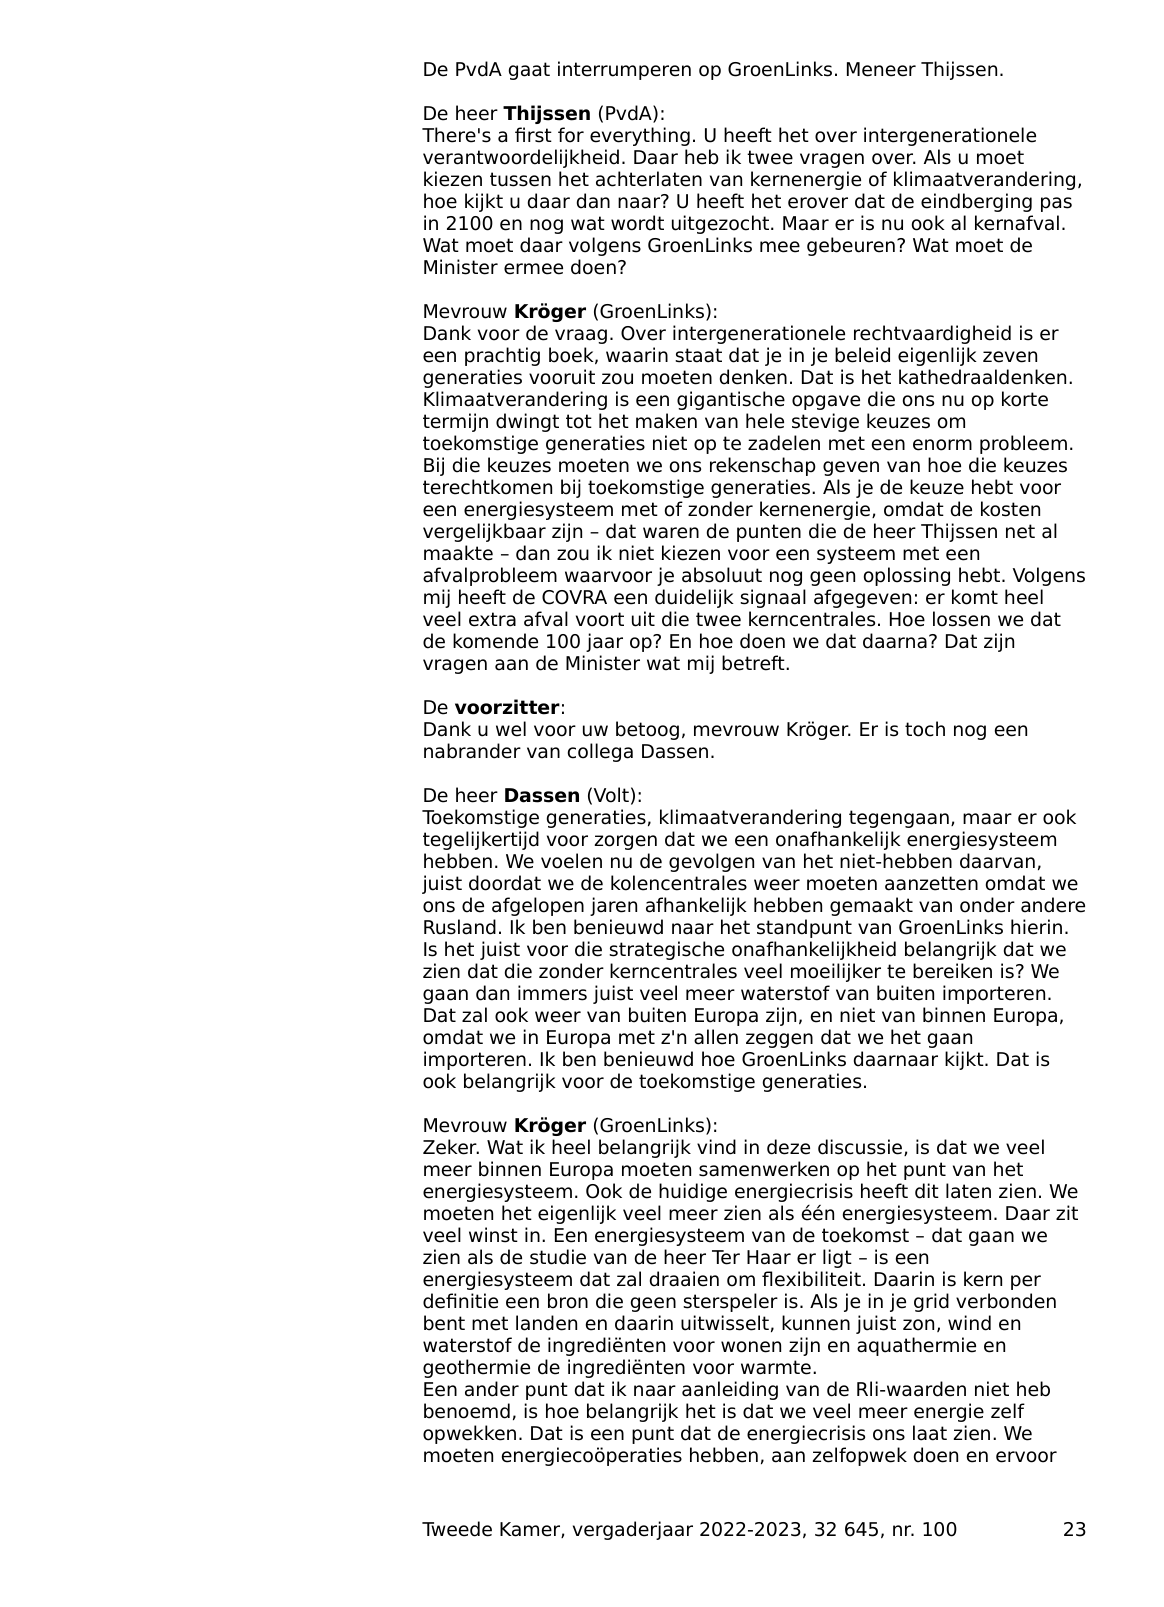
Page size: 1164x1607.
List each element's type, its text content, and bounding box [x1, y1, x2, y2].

text There's a first for everything. U heeft het over intergenerationele verantwoordelijkheid. Daar heb ik twee vragen over. Als u moet kiezen tussen het achterlaten van kernenergie of klimaatverandering, hoe kijkt u daar dan naar? U heeft het erover dat de eindberging pas in 2100 en nog wat wordt uitgezocht. Maar er is nu ook al kernafval. Wat moet daar volgens GroenLinks mee gebeuren? Wat moet de Minister ermee doen? [422, 125, 1087, 279]
text Een ander punt dat ik naar aanleiding van de Rli-waarden niet heb benoemd, is hoe belangrijk het is dat we veel meer energie zelf opwekken. Dat is een punt dat de energiecrisis ons laat zien. We moeten energiecoöperaties hebben, aan zelfopwek doen en ervoor [422, 1379, 1087, 1467]
text De PvdA gaat interrumperen op GroenLinks. Meneer Thijssen. [422, 59, 1087, 81]
text Dank u wel voor uw betoog, mevrouw Kröger. Er is toch nog een nabrander van collega Dassen. [422, 719, 1087, 763]
text Mevrouw Kröger (GroenLinks): [422, 1115, 1087, 1137]
text De heer Dassen (Volt): [422, 785, 1087, 807]
text De heer Thijssen (PvdA): [422, 103, 1087, 125]
text Toekomstige generaties, klimaatverandering tegengaan, maar er ook tegelijkertijd voor zorgen dat we een onafhankelijk energiesysteem hebben. We voelen nu de gevolgen van het niet-hebben daarvan, juist doordat we de kolencentrales weer moeten aanzetten omdat we ons de afgelopen jaren afhankelijk hebben gemaakt van onder andere Rusland. Ik ben benieuwd naar het standpunt van GroenLinks hierin. Is het juist voor die strategische onafhankelijkheid belangrijk dat we zien dat die zonder kerncentrales veel moeilijker te bereiken is? We gaan dan immers juist veel meer waterstof van buiten importeren. Dat zal ook weer van buiten Europa zijn, en niet van binnen Europa, omdat we in Europa met z'n allen zeggen dat we het gaan importeren. Ik ben benieuwd hoe GroenLinks daarnaar kijkt. Dat is ook belangrijk voor de toekomstige generaties. [422, 807, 1087, 1093]
text Zeker. Wat ik heel belangrijk vind in deze discussie, is dat we veel meer binnen Europa moeten samenwerken op het punt van het energiesysteem. Ook de huidige energiecrisis heeft dit laten zien. We moeten het eigenlijk veel meer zien als één energiesysteem. Daar zit veel winst in. Een energiesysteem van de toekomst – dat gaan we zien als de studie van de heer Ter Haar er ligt – is een energiesysteem dat zal draaien om flexibiliteit. Daarin is kern per definitie een bron die geen sterspeler is. Als je in je grid verbonden bent met landen en daarin uitwisselt, kunnen juist zon, wind en waterstof de ingrediënten voor wonen zijn en aquathermie en geothermie de ingrediënten voor warmte. [422, 1137, 1087, 1379]
text Dank voor de vraag. Over intergenerationele rechtvaardigheid is er een prachtig boek, waarin staat dat je in je beleid eigenlijk zeven generaties vooruit zou moeten denken. Dat is het kathedraaldenken. Klimaatverandering is een gigantische opgave die ons nu op korte termijn dwingt tot het maken van hele stevige keuzes om toekomstige generaties niet op te zadelen met een enorm probleem. Bij die keuzes moeten we ons rekenschap geven van hoe die keuzes terechtkomen bij toekomstige generaties. Als je de keuze hebt voor een energiesysteem met of zonder kernenergie, omdat de kosten vergelijkbaar zijn – dat waren de punten die de heer Thijssen net al maakte – dan zou ik niet kiezen voor een systeem met een afvalprobleem waarvoor je absoluut nog geen oplossing hebt. Volgens mij heeft de COVRA een duidelijk signaal afgegeven: er komt heel veel extra afval voort uit die twee kerncentrales. Hoe lossen we dat de komende 100 jaar op? En hoe doen we dat daarna? Dat zijn vragen aan de Minister wat mij betreft. [422, 323, 1087, 675]
text Mevrouw Kröger (GroenLinks): [422, 301, 1087, 323]
text De voorzitter: [422, 697, 1087, 719]
